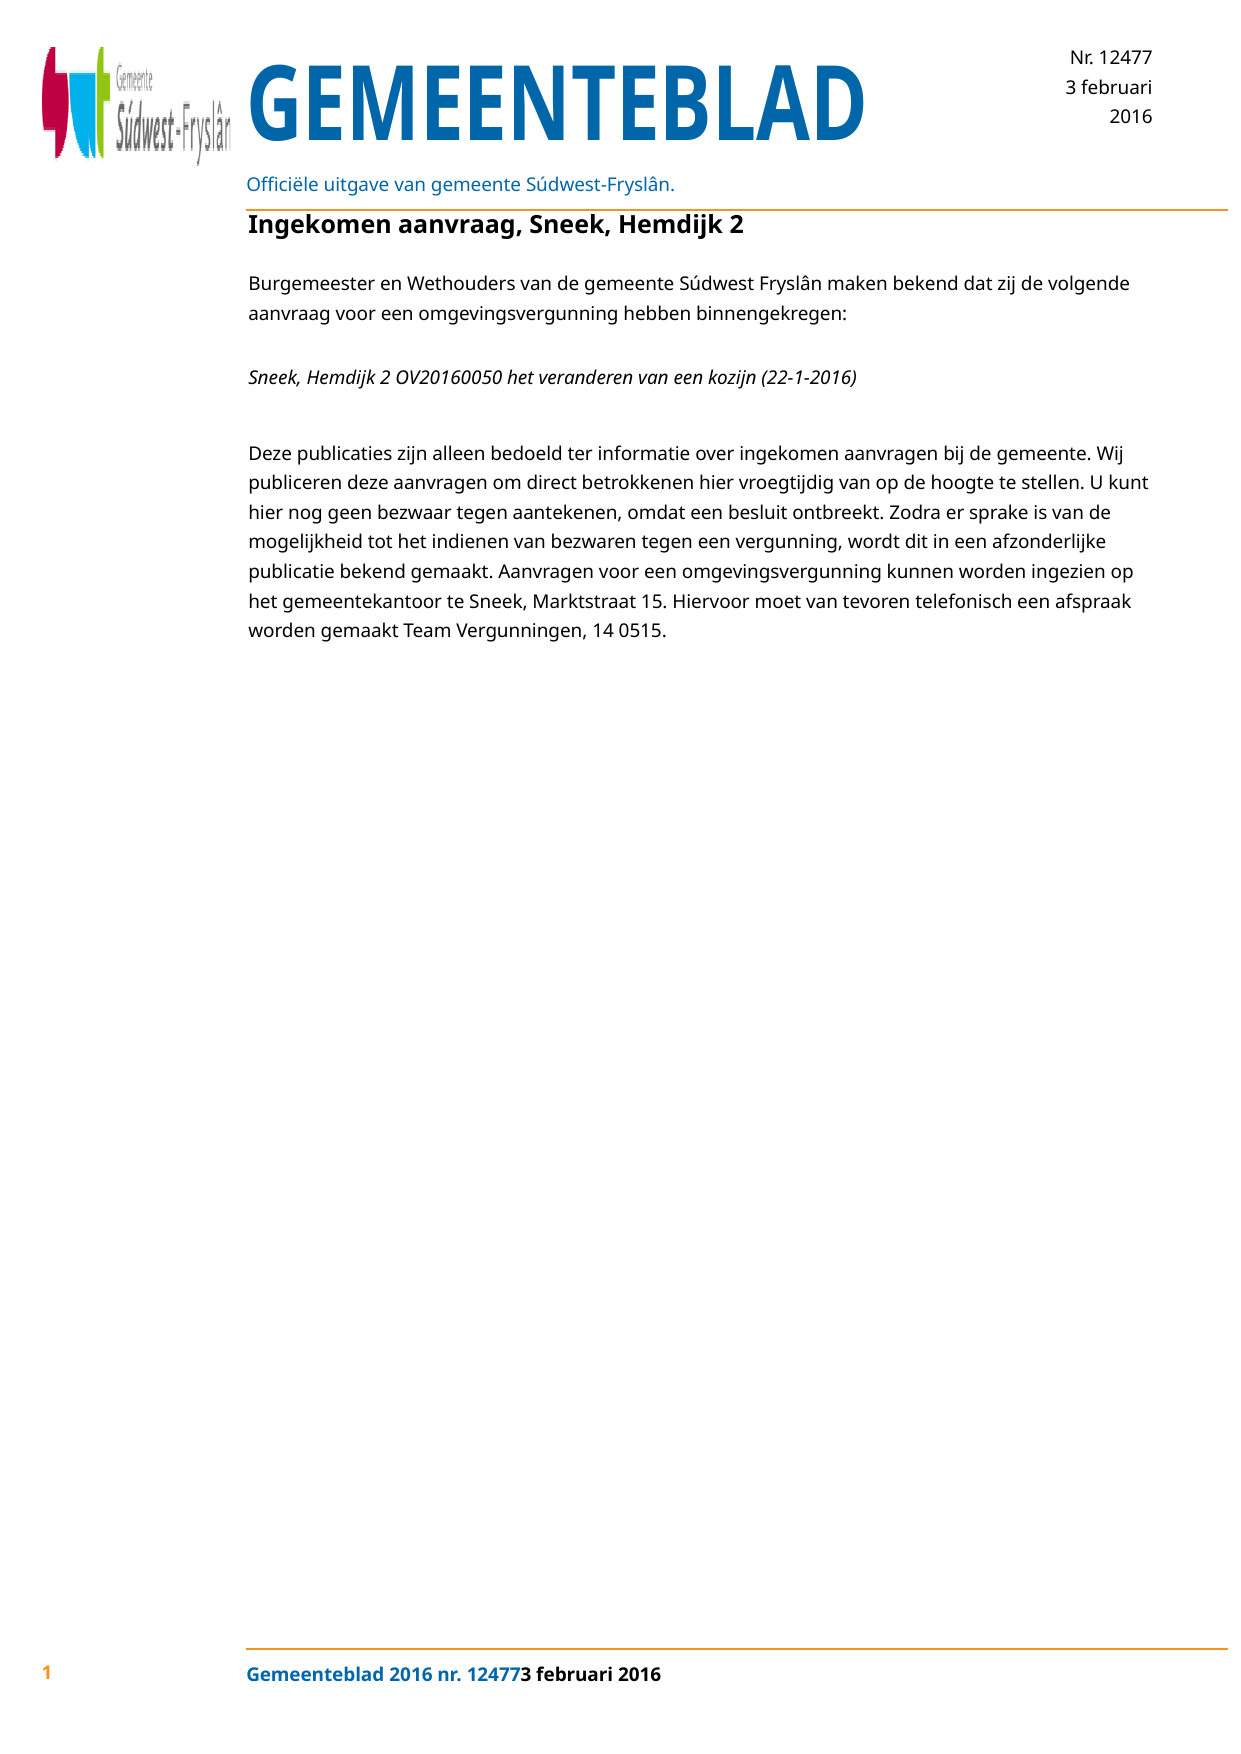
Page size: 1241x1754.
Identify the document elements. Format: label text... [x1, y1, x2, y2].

text Deze publicaties zijn alleen bedoeld ter informatie over ingekomen aanvragen bij de gemeente. Wij publiceren deze aanvragen om direct betrokkenen hier vroegtijdig van op de hoogte te stellen. U kunt hier nog geen bezwaar tegen aantekenen, omdat een besluit ontbreekt. Zodra er sprake is van de mogelijkheid tot het indienen van bezwaren tegen een vergunning, wordt dit in een afzonderlijke publicatie bekend gemaakt. Aanvragen voor een omgevingsvergunning kunnen worden ingezien op het gemeentekantoor te Sneek, Marktstraat 15. Hiervoor moet van tevoren telefonisch een afspraak worden gemaakt Team Vergunningen, 14 0515. [248, 440, 1152, 643]
text Sneek, Hemdijk 2 OV20160050 het veranderen van een kozijn (22-1-2016) [248, 364, 1152, 389]
text Ingekomen aanvraag, Sneek, Hemdijk 2 [248, 211, 1152, 241]
text Burgemeester en Wethouders van de gemeente Súdwest Fryslân maken bekend dat zij de volgende aanvraag voor een omgevingsvergunning hebben binnengekregen: [248, 270, 1152, 326]
picture [41, 47, 231, 172]
